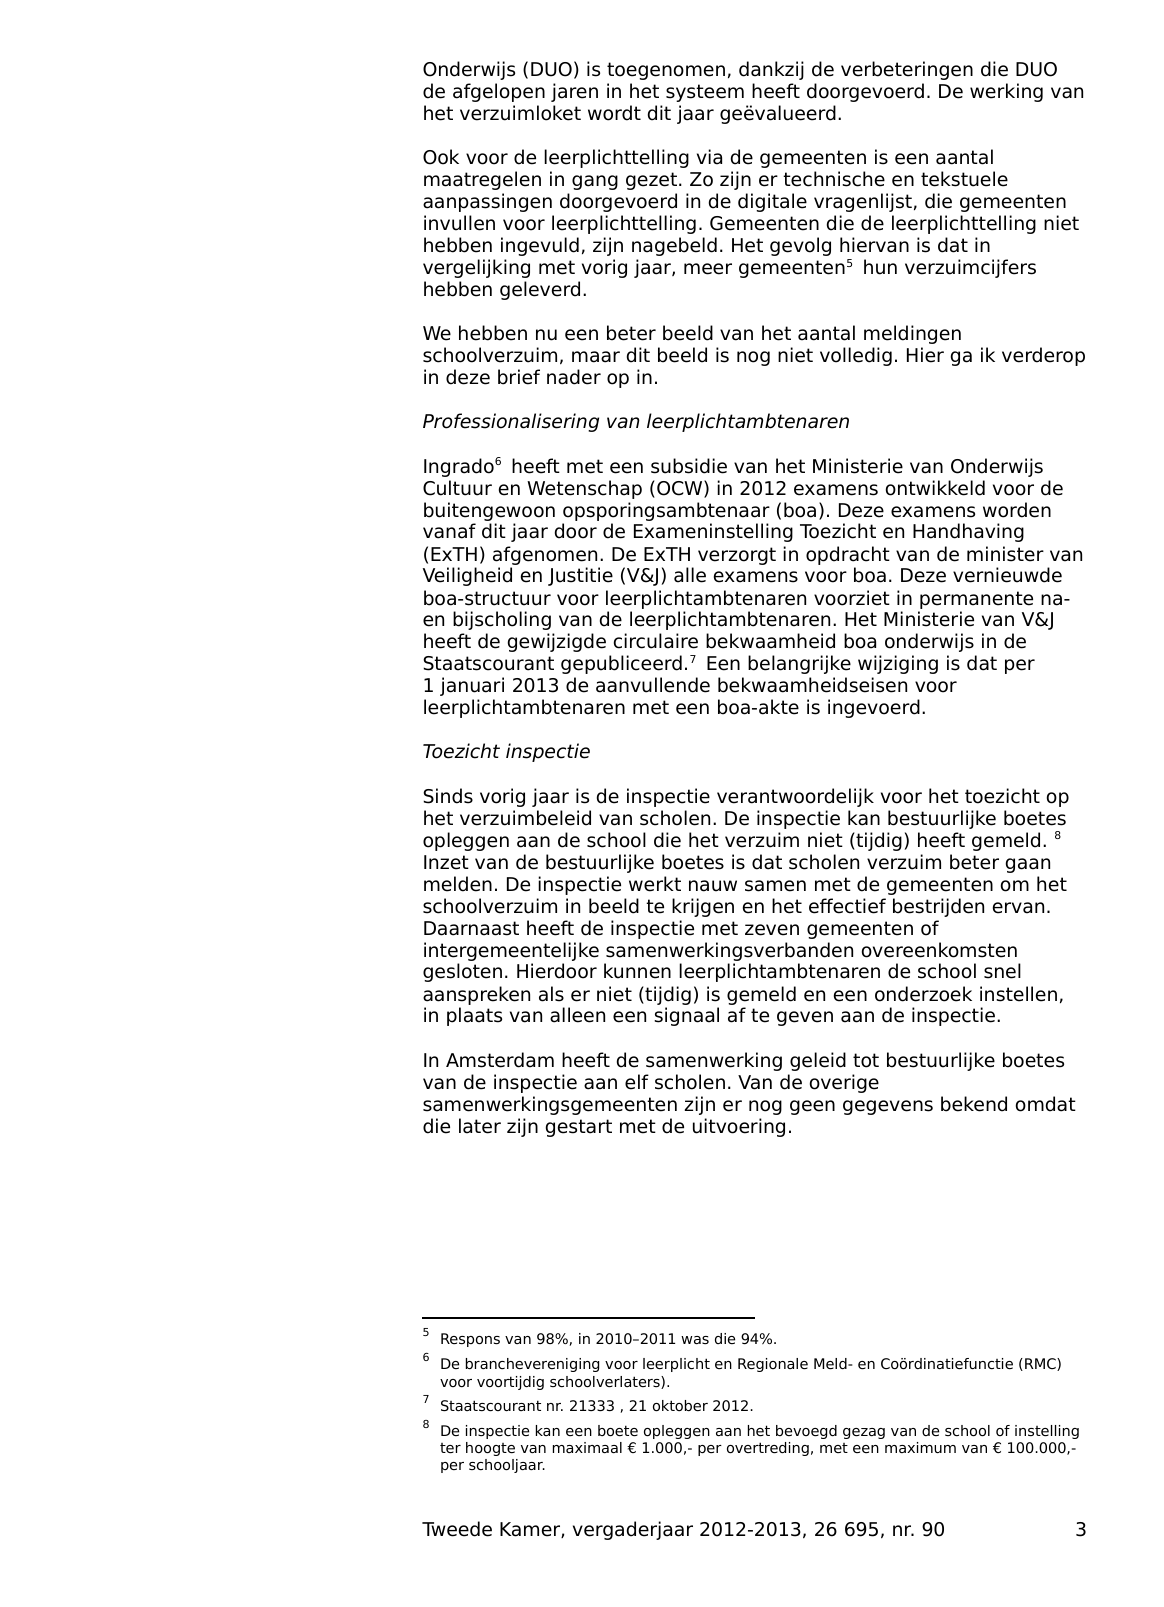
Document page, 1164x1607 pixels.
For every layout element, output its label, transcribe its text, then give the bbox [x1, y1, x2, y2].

subtitle Professionalisering van leerplichtambtenaren [422, 411, 1087, 433]
text Staatscourant nr. 21333 , 21 oktober 2012. [422, 1393, 1087, 1416]
text Ook voor de leerplichttelling via de gemeenten is een aantal maatregelen in gang gezet. Zo zijn er technische en tekstuele aanpassingen doorgevoerd in de digitale vragenlijst, die gemeenten invullen voor leerplichttelling. Gemeenten die de leerplichttelling niet hebben ingevuld, zijn nagebeld. Het gevolg hiervan is dat in vergelijking met vorig jaar, meer gemeenten hun verzuimcijfers hebben geleverd. [422, 147, 1087, 301]
text De branchevereniging voor leerplicht en Regionale Meld- en Coördinatiefunctie (RMC) voor voortijdig schoolverlaters). [422, 1352, 1087, 1391]
text In Amsterdam heeft de samenwerking geleid tot bestuurlijke boetes van de inspectie aan elf scholen. Van de overige samenwerkingsgemeenten zijn er nog geen gegevens bekend omdat die later zijn gestart met de uitvoering. [422, 1049, 1087, 1137]
text Sinds vorig jaar is de inspectie verantwoordelijk voor het toezicht op het verzuimbeleid van scholen. De inspectie kan bestuurlijke boetes opleggen aan de school die het verzuim niet (tijdig) heeft gemeld. Inzet van de bestuurlijke boetes is dat scholen verzuim beter gaan melden. De inspectie werkt nauw samen met de gemeenten om het schoolverzuim in beeld te krijgen en het effectief bestrijden ervan. Daarnaast heeft de inspectie met zeven gemeenten of intergemeentelijke samenwerkingsverbanden overeenkomsten gesloten. Hierdoor kunnen leerplichtambtenaren de school snel aanspreken als er niet (tijdig) is gemeld en een onderzoek instellen, in plaats van alleen een signaal af te geven aan de inspectie. [422, 786, 1087, 1027]
text Onderwijs (DUO) is toegenomen, dankzij de verbeteringen die DUO de afgelopen jaren in het systeem heeft doorgevoerd. De werking van het verzuimloket wordt dit jaar geëvalueerd. [422, 59, 1087, 125]
text Ingrado heeft met een subsidie van het Ministerie van Onderwijs Cultuur en Wetenschap (OCW) in 2012 examens ontwikkeld voor de buitengewoon opsporingsambtenaar (boa). Deze examens worden vanaf dit jaar door de Exameninstelling Toezicht en Handhaving (ExTH) afgenomen. De ExTH verzorgt in opdracht van de minister van Veiligheid en Justitie (V&J) alle examens voor boa. Deze vernieuwde boa-structuur voor leerplichtambtenaren voorziet in permanente na- en bijscholing van de leerplichtambtenaren. Het Ministerie van V&J heeft de gewijzigde circulaire bekwaamheid boa onderwijs in de Staatscourant gepubliceerd. Een belangrijke wijziging is dat per 1 januari 2013 de aanvullende bekwaamheidseisen voor leerplichtambtenaren met een boa-akte is ingevoerd. [422, 456, 1087, 719]
text We hebben nu een beter beeld van het aantal meldingen schoolverzuim, maar dit beeld is nog niet volledig. Hier ga ik verderop in deze brief nader op in. [422, 323, 1087, 389]
text De inspectie kan een boete opleggen aan het bevoegd gezag van de school of instelling ter hoogte van maximaal € 1.000,- per overtreding, met een maximum van € 100.000,- per schooljaar. [422, 1418, 1087, 1474]
subtitle Toezicht inspectie [422, 741, 1087, 763]
text Respons van 98%, in 2010–2011 was die 94%. [422, 1327, 1087, 1349]
